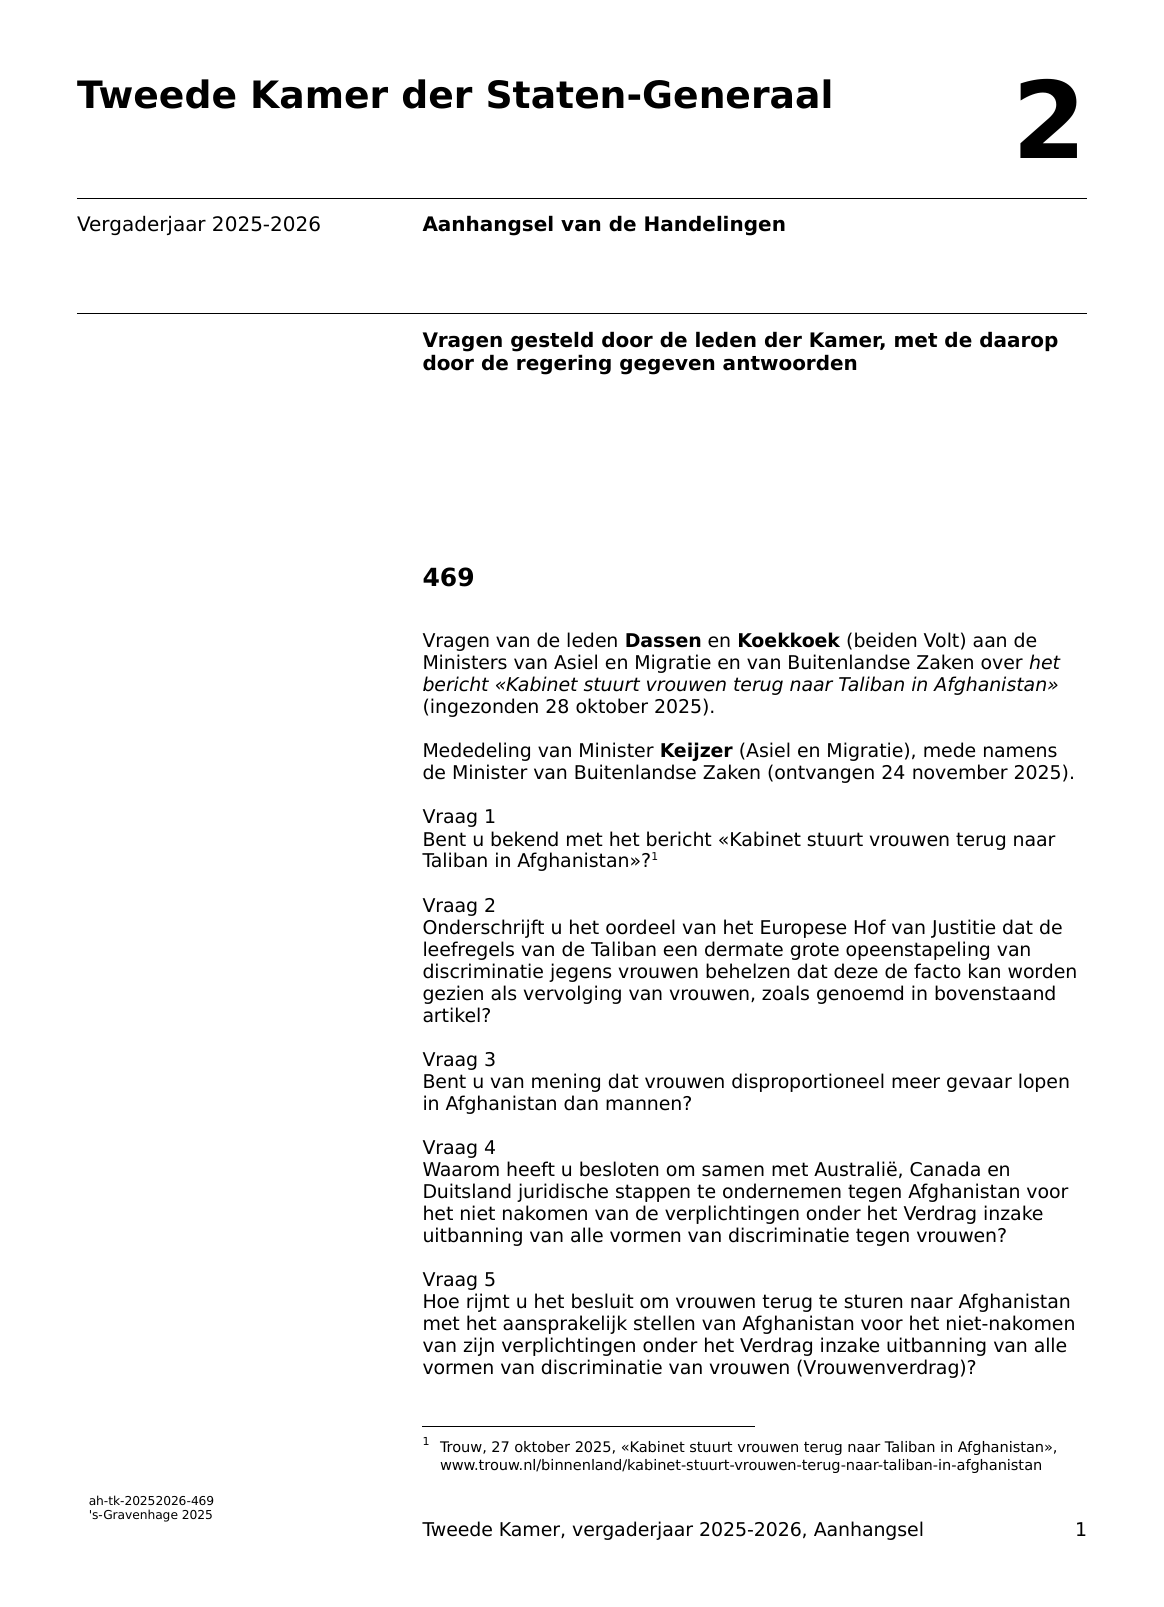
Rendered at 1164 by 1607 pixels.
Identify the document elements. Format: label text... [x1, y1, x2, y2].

table_cell Vergaderjaar 2025-2026 [77, 199, 422, 313]
text Hoe rijmt u het besluit om vrouwen terug te sturen naar Afghanistan met het aansprakelijk stellen van Afghanistan voor het niet-nakomen van zijn verplichtingen onder het Verdrag inzake uitbanning van alle vormen van discriminatie van vrouwen (Vrouwenverdrag)? [422, 1291, 1087, 1379]
text ah-tk-20252026-469 [88, 1494, 323, 1508]
text 469 [422, 563, 1087, 592]
text Vraag 3 [422, 1049, 1087, 1071]
text Waarom heeft u besloten om samen met Australië, Canada en Duitsland juridische stappen te ondernemen tegen Afghanistan voor het niet nakomen van de verplichtingen onder het Verdrag inzake uitbanning van alle vormen van discriminatie tegen vrouwen? [422, 1159, 1087, 1247]
text Mededeling van Minister Keijzer (Asiel en Migratie), mede namens de Minister van Buitenlandse Zaken (ontvangen 24 november 2025). [422, 740, 1087, 784]
text Vragen van de leden Dassen en Koekkoek (beiden Volt) aan de Ministers van Asiel en Migratie en van Buitenlandse Zaken over het bericht «Kabinet stuurt vrouwen terug naar Taliban in Afghanistan» (ingezonden 28 oktober 2025). [422, 630, 1087, 718]
table_cell [77, 314, 422, 375]
table_cell Vragen gesteld door de leden der Kamer, met de daarop door de regering gegeven antwoorden [422, 314, 1087, 375]
table_cell Aanhangsel van de Handelingen [422, 199, 1087, 313]
text Vraag 2 [422, 894, 1087, 917]
text Vraag 1 [422, 806, 1087, 828]
text Bent u bekend met het bericht «Kabinet stuurt vrouwen terug naar Taliban in Afghanistan»? [422, 828, 1087, 872]
text Trouw, 27 oktober 2025, «Kabinet stuurt vrouwen terug naar Taliban in Afghanistan», www.trouw.nl/binnenland/kabinet-stuurt-vrouwen-terug-naar-taliban-in-afghanistan [422, 1435, 1087, 1474]
text Vraag 4 [422, 1137, 1087, 1159]
text Vraag 5 [422, 1269, 1087, 1291]
text Onderschrijft u het oordeel van het Europese Hof van Justitie dat de leefregels van de Taliban een dermate grote opeenstapeling van discriminatie jegens vrouwen behelzen dat deze de facto kan worden gezien als vervolging van vrouwen, zoals genoemd in bovenstaand artikel? [422, 917, 1087, 1026]
text Bent u van mening dat vrouwen disproportioneel meer gevaar lopen in Afghanistan dan mannen? [422, 1071, 1087, 1114]
table_header 2 [886, 59, 1087, 198]
table_header Tweede Kamer der Staten-Generaal [77, 59, 886, 198]
text 's-Gravenhage 2025 [88, 1508, 323, 1522]
